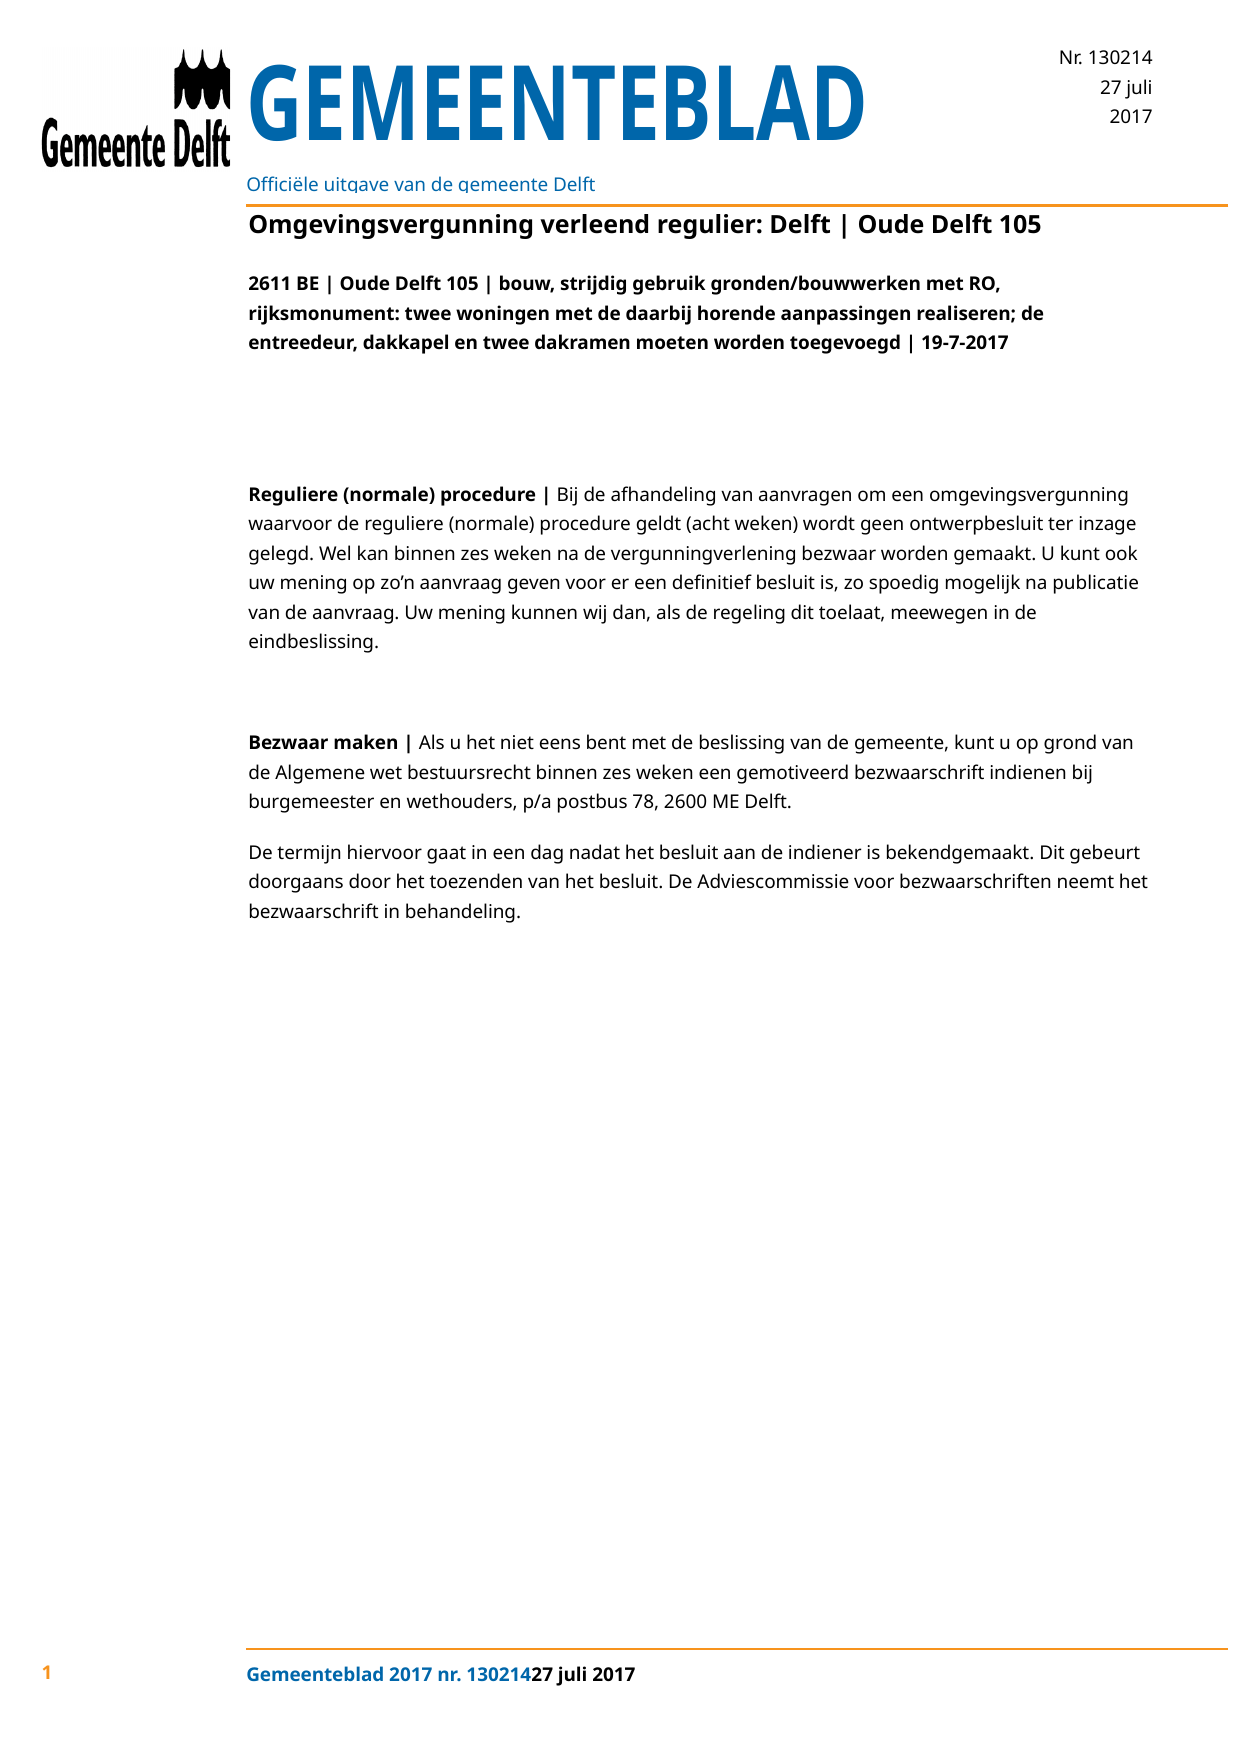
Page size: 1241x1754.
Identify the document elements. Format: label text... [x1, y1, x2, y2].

text Bezwaar maken | Als u het niet eens bent met de beslissing van de gemeente, kunt u op grond van de Algemene wet bestuursrecht binnen zes weken een gemotiveerd bezwaarschrift indienen bij burgemeester en wethouders, p/a postbus 78, 2600 ME Delft. [248, 729, 1152, 814]
text Omgevingsvergunning verleend regulier: Delft | Oude Delft 105 [248, 207, 1152, 241]
text Reguliere (normale) procedure | Bij de afhandeling van aanvragen om een omgevingsvergunning waarvoor de reguliere (normale) procedure geldt (acht weken) wordt geen ontwerpbesluit ter inzage gelegd. Wel kan binnen zes weken na de vergunningverlening bezwaar worden gemaakt. U kunt ook uw mening op zo’n aanvraag geven voor er een definitief besluit is, zo spoedig mogelijk na publicatie van de aanvraag. Uw mening kunnen wij dan, als de regeling dit toelaat, meewegen in de eindbeslissing. [248, 481, 1152, 654]
text 2611 BE | Oude Delft 105 | bouw, strijdig gebruik gronden/bouwwerken met RO, rijksmonument: twee woningen met de daarbij horende aanpassingen realiseren; de entreedeur, dakkapel en twee dakramen moeten worden toegevoegd | 19-7-2017 [248, 270, 1152, 355]
picture [41, 47, 231, 172]
text De termijn hiervoor gaat in een dag nadat het besluit aan de indiener is bekendgemaakt. Dit gebeurt doorgaans door het toezenden van het besluit. De Adviescommissie voor bezwaarschriften neemt het bezwaarschrift in behandeling. [248, 839, 1152, 924]
